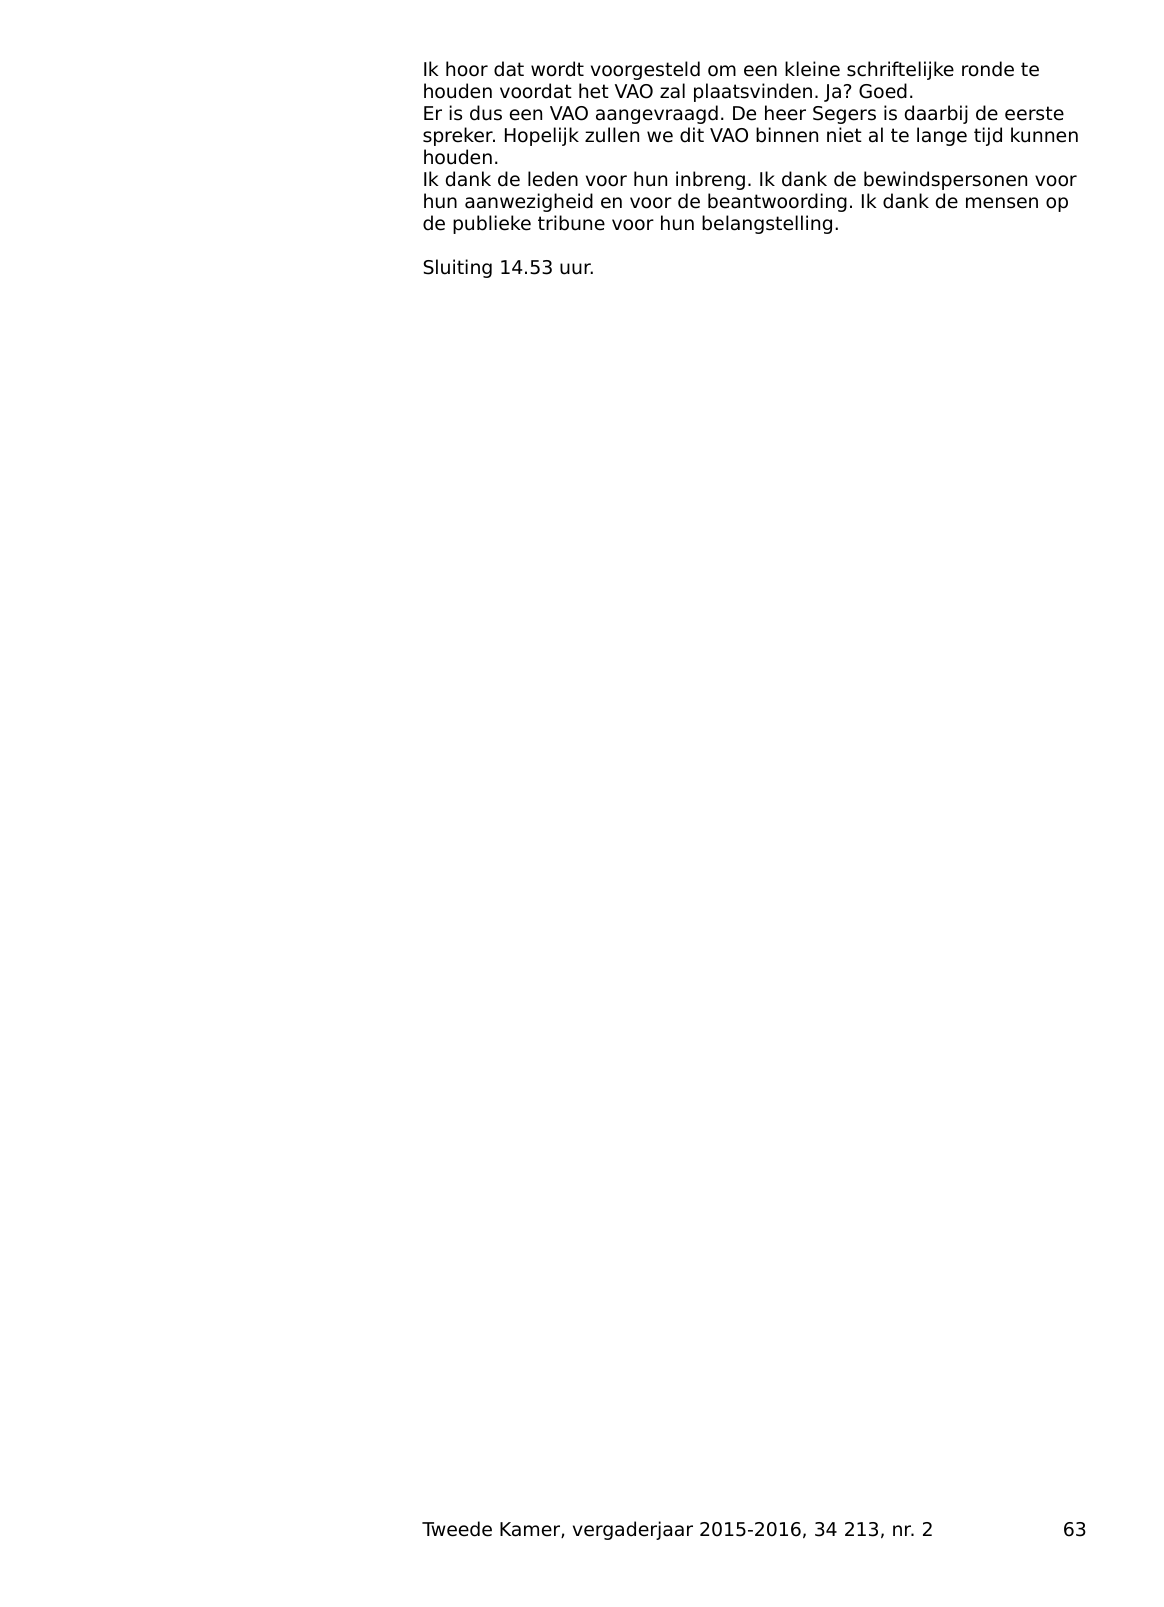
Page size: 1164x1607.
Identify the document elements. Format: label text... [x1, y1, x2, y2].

text Sluiting 14.53 uur. [422, 257, 1087, 279]
text Ik dank de leden voor hun inbreng. Ik dank de bewindspersonen voor hun aanwezigheid en voor de beantwoording. Ik dank de mensen op de publieke tribune voor hun belangstelling. [422, 169, 1087, 235]
text Er is dus een VAO aangevraagd. De heer Segers is daarbij de eerste spreker. Hopelijk zullen we dit VAO binnen niet al te lange tijd kunnen houden. [422, 103, 1087, 169]
text Ik hoor dat wordt voorgesteld om een kleine schriftelijke ronde te houden voordat het VAO zal plaatsvinden. Ja? Goed. [422, 59, 1087, 103]
